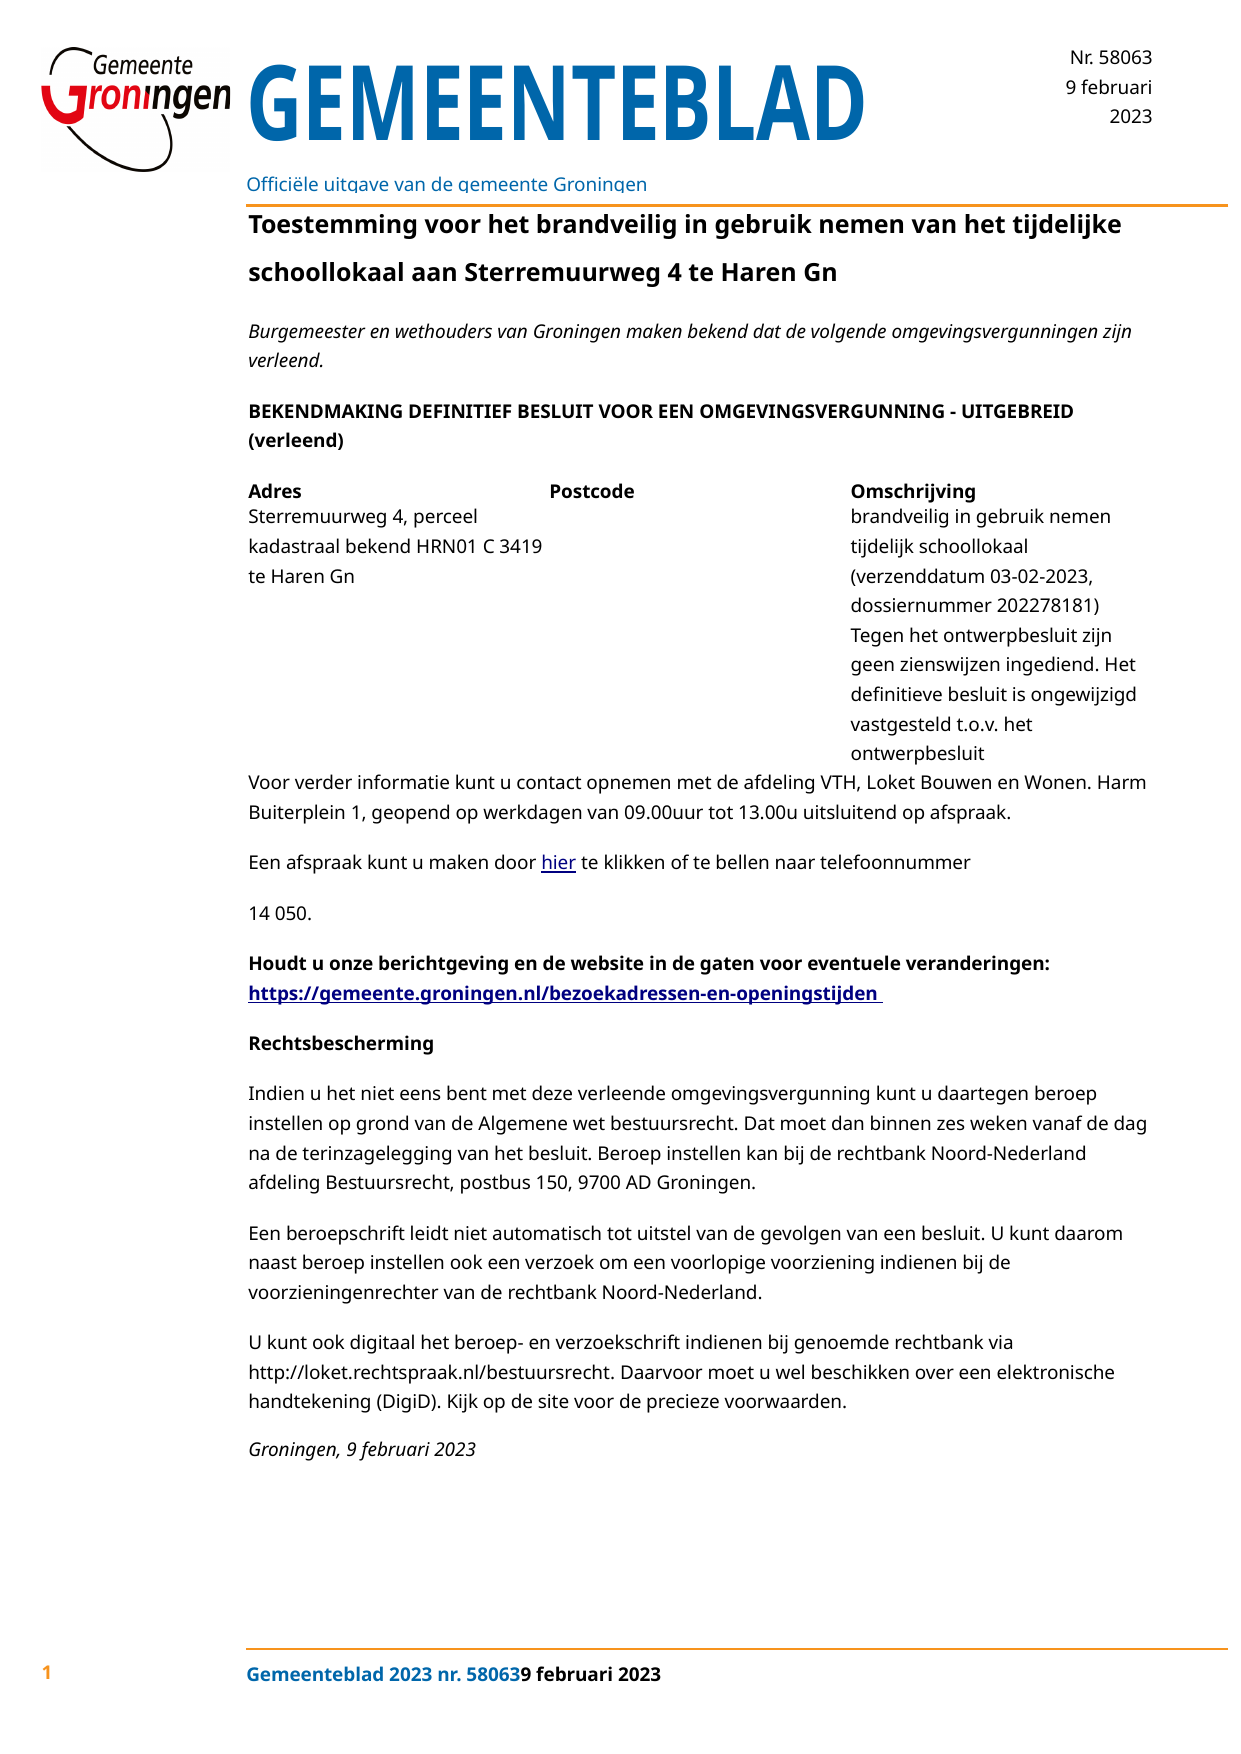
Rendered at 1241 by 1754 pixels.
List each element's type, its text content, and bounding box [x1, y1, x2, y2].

text BEKENDMAKING DEFINITIEF BESLUIT VOOR EEN OMGEVINGSVERGUNNING - UITGEBREID (verleend) [248, 398, 1152, 453]
table_cell [549, 504, 850, 766]
text U kunt ook digitaal het beroep- en verzoekschrift indienen bij genoemde rechtbank via http://loket.rechtspraak.nl/bestuursrecht. Daarvoor moet u wel beschikken over een elektronische handtekening (DigiD). Kijk op de site voor de precieze voorwaarden. [248, 1329, 1152, 1414]
table_header Postcode [549, 478, 850, 504]
table_header Adres [248, 478, 549, 504]
text 14 050. [248, 900, 1152, 926]
text Indien u het niet eens bent met deze verleende omgevingsvergunning kunt u daartegen beroep instellen op grond van de Algemene wet bestuursrecht. Dat moet dan binnen zes weken vanaf de dag na de terinzagelegging van het besluit. Beroep instellen kan bij de rechtbank Noord-Nederland afdeling Bestuursrecht, postbus 150, 9700 AD Groningen. [248, 1081, 1152, 1195]
text Rechtsbescherming [248, 1030, 1152, 1056]
text Voor verder informatie kunt u contact opnemen met de afdeling VTH, Loket Bouwen en Wonen. Harm Buiterplein 1, geopend op werkdagen van 09.00uur tot 13.00u uitsluitend op afspraak. [248, 769, 1152, 825]
table_header Omschrijving [850, 478, 1152, 504]
text Burgemeester en wethouders van Groningen maken bekend dat de volgende omgevingsvergunningen zijn verleend. [248, 318, 1152, 373]
text Groningen, 9 februari 2023 [248, 1436, 1152, 1462]
table_cell brandveilig in gebruik nemen tijdelijk schoollokaal (verzenddatum 03-02-2023, dossiernummer 202278181) Tegen het ontwerpbesluit zijn geen zienswijzen ingediend. Het definitieve besluit is ongewijzigd vastgesteld t.o.v. het ontwerpbesluit [850, 504, 1152, 766]
text Houdt u onze berichtgeving en de website in de gaten voor eventuele veranderingen: https://gemeente.groningen.nl/bezoekadressen-en-openingstijden [248, 950, 1152, 1006]
text Een beroepschrift leidt niet automatisch tot uitstel van de gevolgen van een besluit. U kunt daarom naast beroep instellen ook een verzoek om een voorlopige voorziening indienen bij de voorzieningenrechter van de rechtbank Noord-Nederland. [248, 1220, 1152, 1305]
table_cell Sterremuurweg 4, perceel kadastraal bekend HRN01 C 3419 te Haren Gn [248, 504, 549, 766]
text Toestemming voor het brandveilig in gebruik nemen van het tijdelijke schoollokaal aan Sterremuurweg 4 te Haren Gn [248, 207, 1152, 288]
picture [41, 47, 231, 172]
text Een afspraak kunt u maken door hier te klikken of te bellen naar telefoonnummer [248, 849, 1152, 875]
